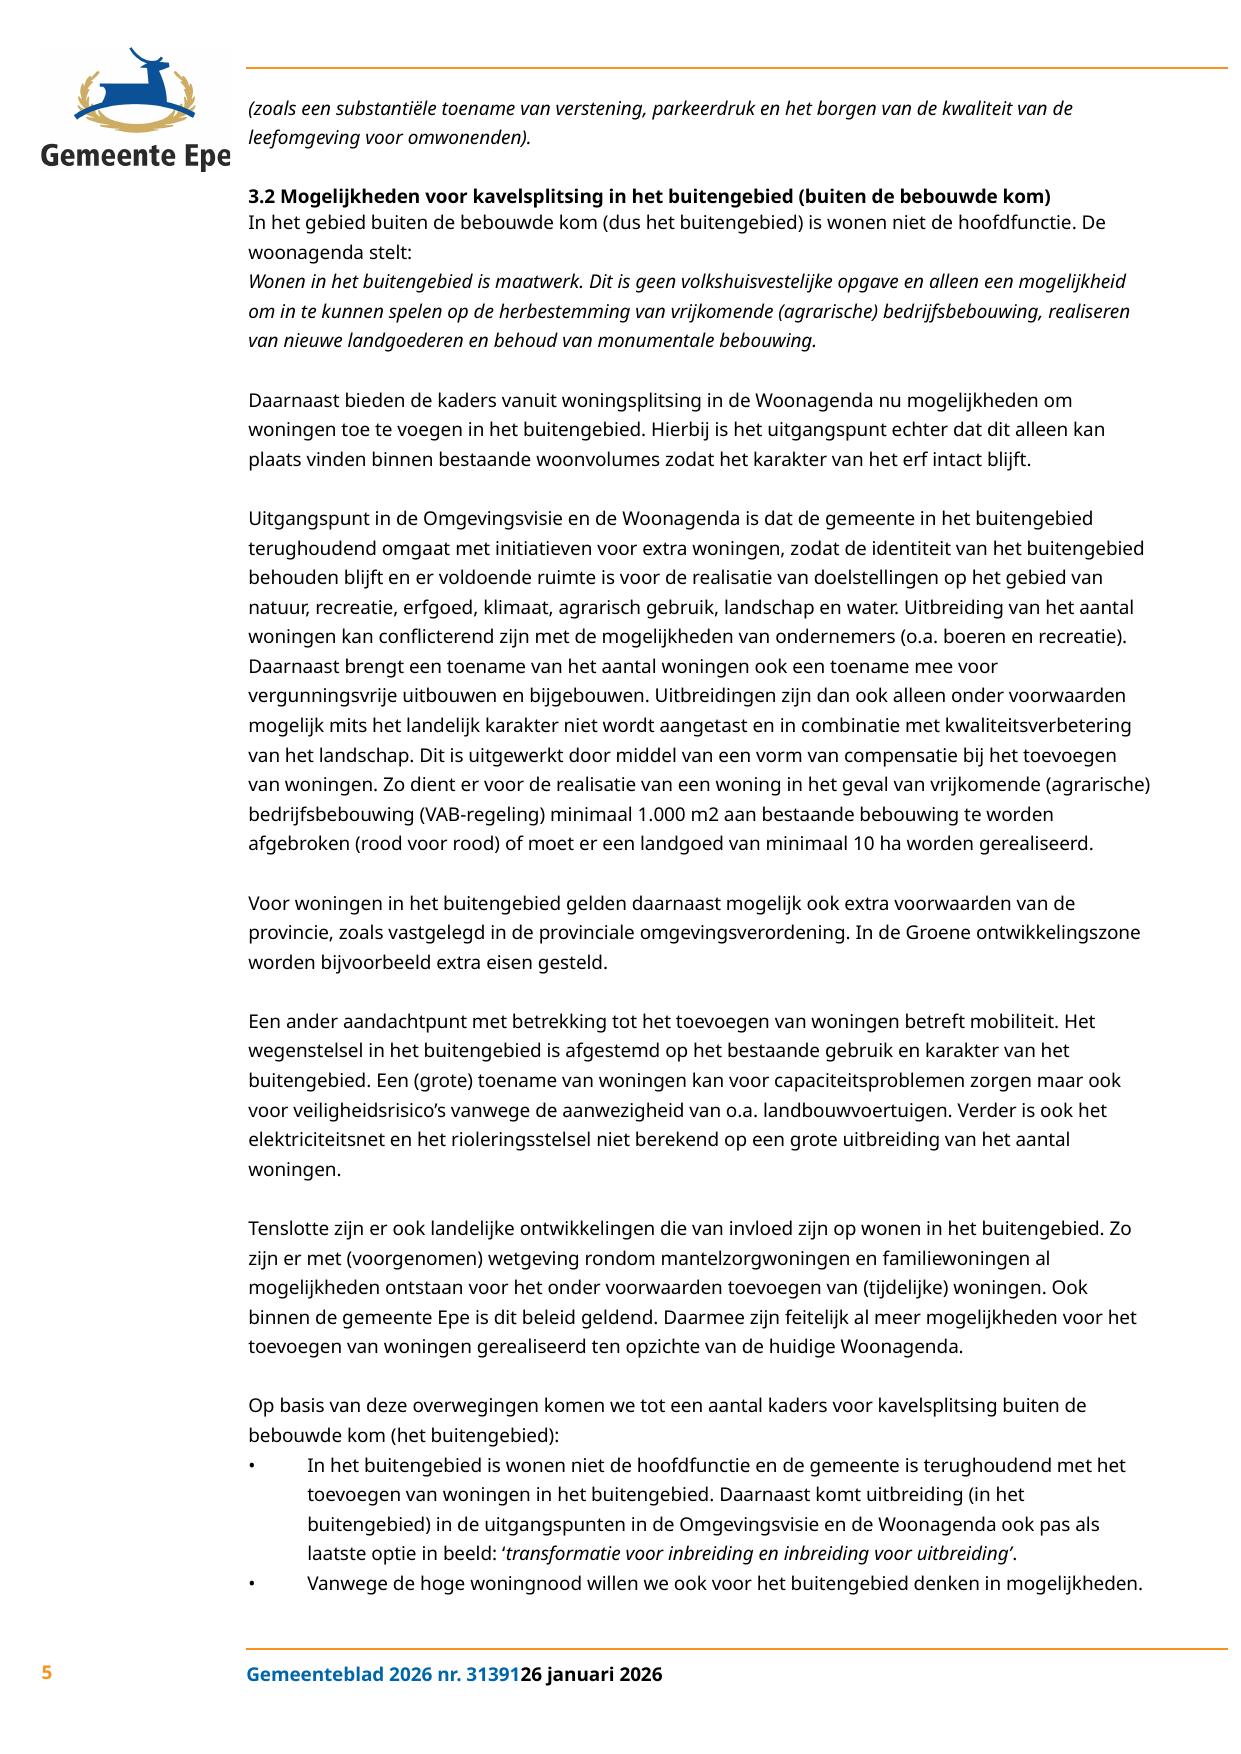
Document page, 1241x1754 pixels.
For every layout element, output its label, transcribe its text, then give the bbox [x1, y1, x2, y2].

picture [41, 47, 231, 172]
list In het buitengebied is wonen niet de hoofdfunctie en de gemeente is terughoudend met het toevoegen van woningen in het buitengebied. Daarnaast komt uitbreiding (in het buitengebied) in de uitgangspunten in de Omgevingsvisie en de Woonagenda ook pas als laatste optie in beeld: ‘transformatie voor inbreiding en inbreiding voor uitbreiding’. [248, 1452, 1152, 1566]
text 3.2 Mogelijkheden voor kavelsplitsing in het buitengebied (buiten de bebouwde kom) [248, 183, 1152, 209]
text Op basis van deze overwegingen komen we tot een aantal kaders voor kavelsplitsing buiten de bebouwde kom (het buitengebied): [248, 1393, 1152, 1448]
text Een ander aandachtpunt met betrekking tot het toevoegen van woningen betreft mobiliteit. Het wegenstelsel in het buitengebied is afgestemd op het bestaande gebruik en karakter van het buitengebied. Een (grote) toename van woningen kan voor capaciteitsproblemen zorgen maar ook voor veiligheidsrisico’s vanwege de aanwezigheid van o.a. landbouwvoertuigen. Verder is ook het elektriciteitsnet en het rioleringsstelsel niet berekend op een grote uitbreiding van het aantal woningen. [248, 1008, 1152, 1182]
text Wonen in het buitengebied is maatwerk. Dit is geen volkshuisvestelijke opgave en alleen een mogelijkheid om in te kunnen spelen op de herbestemming van vrijkomende (agrarische) bedrijfsbebouwing, realiseren van nieuwe landgoederen en behoud van monumentale bebouwing. [248, 268, 1152, 353]
list Vanwege de hoge woningnood willen we ook voor het buitengebied denken in mogelijkheden. [248, 1570, 1152, 1596]
text Tenslotte zijn er ook landelijke ontwikkelingen die van invloed zijn op wonen in het buitengebied. Zo zijn er met (voorgenomen) wetgeving rondom mantelzorgwoningen en familiewoningen al mogelijkheden ontstaan voor het onder voorwaarden toevoegen van (tijdelijke) woningen. Ook binnen de gemeente Epe is dit beleid geldend. Daarmee zijn feitelijk al meer mogelijkheden voor het toevoegen van woningen gerealiseerd ten opzichte van de huidige Woonagenda. [248, 1215, 1152, 1359]
text (zoals een substantiële toename van verstening, parkeerdruk en het borgen van de kwaliteit van de leefomgeving voor omwonenden). [248, 95, 1152, 150]
text Daarnaast bieden de kaders vanuit woningsplitsing in de Woonagenda nu mogelijkheden om woningen toe te voegen in het buitengebied. Hierbij is het uitgangspunt echter dat dit alleen kan plaats vinden binnen bestaande woonvolumes zodat het karakter van het erf intact blijft. [248, 387, 1152, 472]
text Voor woningen in het buitengebied gelden daarnaast mogelijk ook extra voorwaarden van de provincie, zoals vastgelegd in de provinciale omgevingsverordening. In de Groene ontwikkelingszone worden bijvoorbeeld extra eisen gesteld. [248, 890, 1152, 974]
text Uitgangspunt in de Omgevingsvisie en de Woonagenda is dat de gemeente in het buitengebied terughoudend omgaat met initiatieven voor extra woningen, zodat de identiteit van het buitengebied behouden blijft en er voldoende ruimte is voor de realisatie van doelstellingen op het gebied van natuur, recreatie, erfgoed, klimaat, agrarisch gebruik, landschap en water. Uitbreiding van het aantal woningen kan conflicterend zijn met de mogelijkheden van ondernemers (o.a. boeren en recreatie). Daarnaast brengt een toename van het aantal woningen ook een toename mee voor vergunningsvrije uitbouwen en bijgebouwen. Uitbreidingen zijn dan ook alleen onder voorwaarden mogelijk mits het landelijk karakter niet wordt aangetast en in combinatie met kwaliteitsverbetering van het landschap. Dit is uitgewerkt door middel van een vorm van compensatie bij het toevoegen van woningen. Zo dient er voor de realisatie van een woning in het geval van vrijkomende (agrarische) bedrijfsbebouwing (VAB-regeling) minimaal 1.000 m2 aan bestaande bebouwing te worden afgebroken (rood voor rood) of moet er een landgoed van minimaal 10 ha worden gerealiseerd. [248, 505, 1152, 856]
text In het gebied buiten de bebouwde kom (dus het buitengebied) is wonen niet de hoofdfunctie. De woonagenda stelt: [248, 209, 1152, 264]
